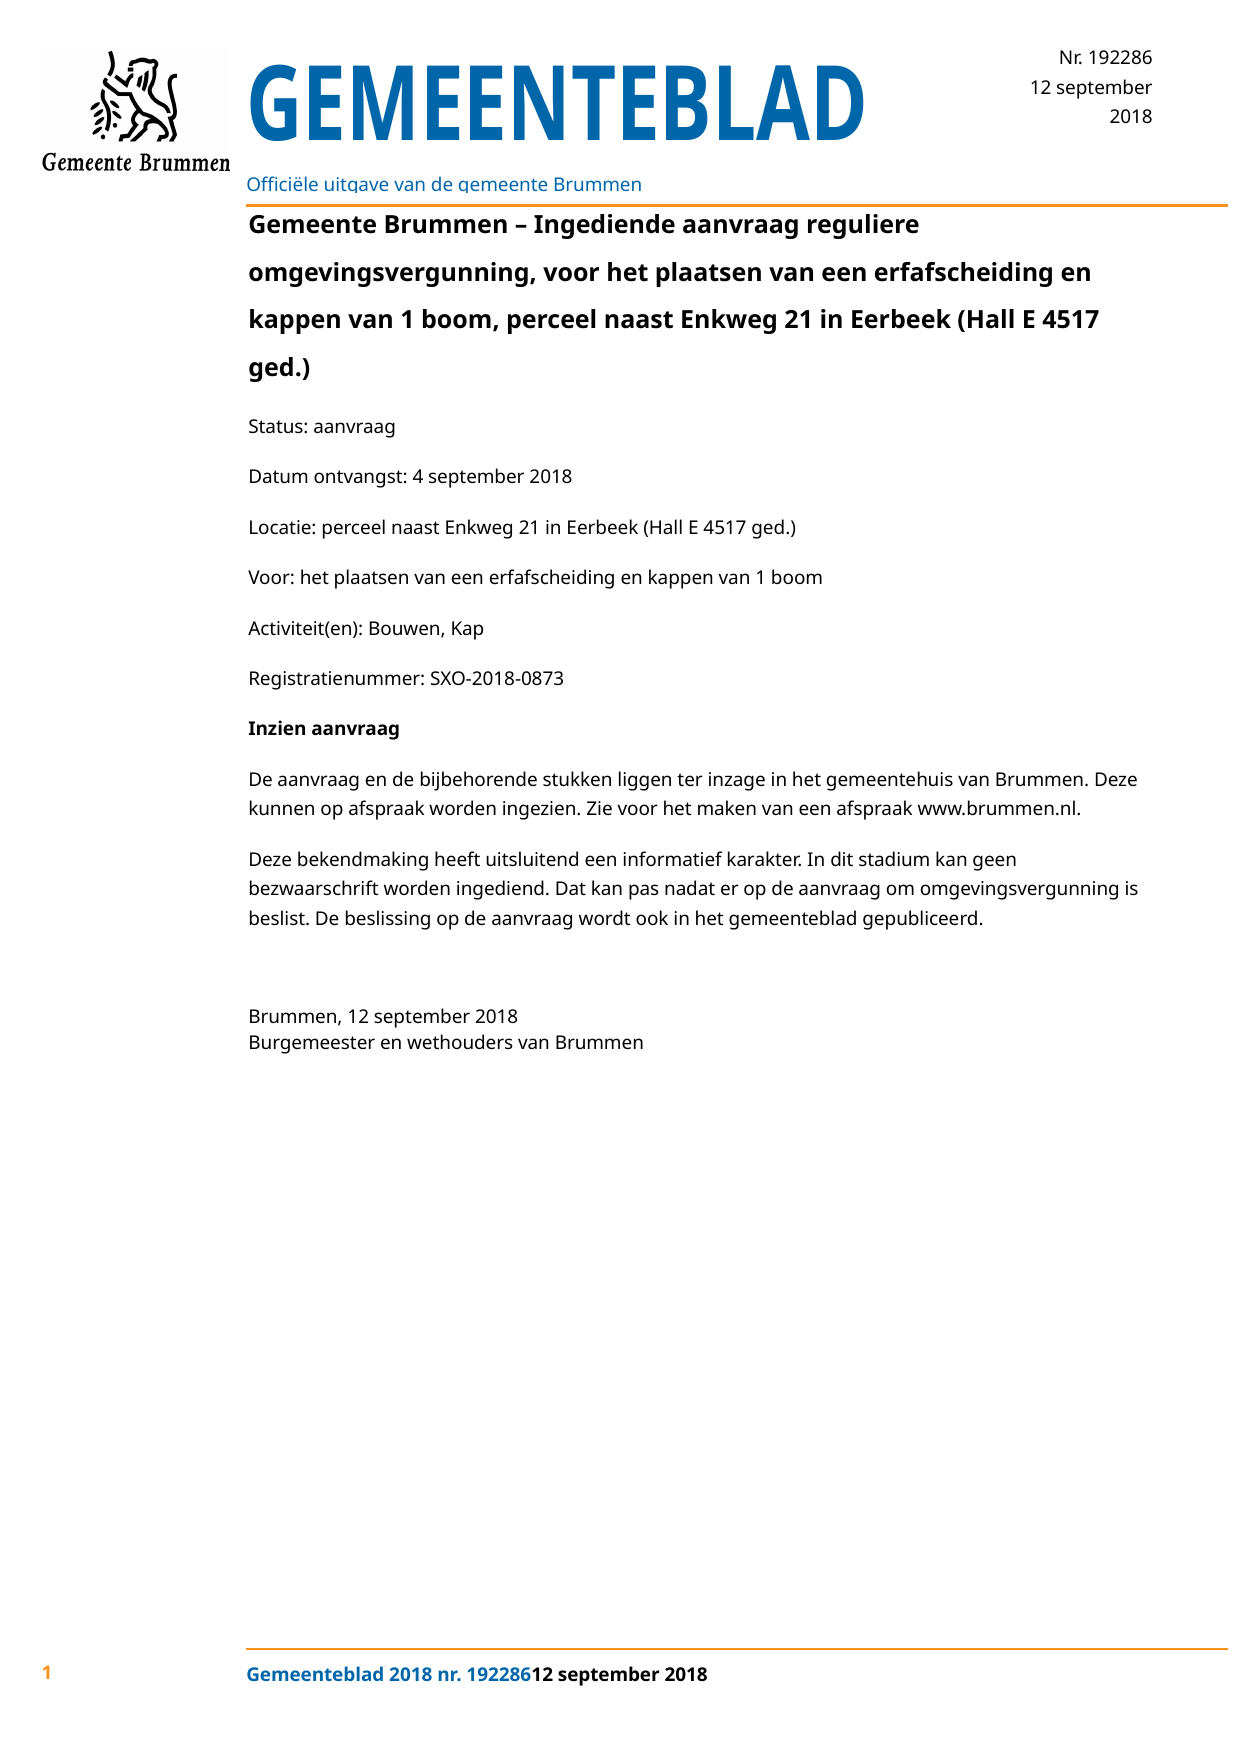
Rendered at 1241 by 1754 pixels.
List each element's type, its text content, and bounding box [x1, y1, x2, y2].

text Registratienummer: SXO-2018-0873 [248, 665, 1152, 691]
text Datum ontvangst: 4 september 2018 [248, 463, 1152, 489]
text Locatie: perceel naast Enkweg 21 in Eerbeek (Hall E 4517 ged.) [248, 514, 1152, 540]
text Voor: het plaatsen van een erfafscheiding en kappen van 1 boom [248, 564, 1152, 590]
picture [41, 47, 231, 172]
text Brummen, 12 september 2018 [248, 1003, 1152, 1029]
text Deze bekendmaking heeft uitsluitend een informatief karakter. In dit stadium kan geen bezwaarschrift worden ingediend. Dat kan pas nadat er op de aanvraag om omgevingsvergunning is beslist. De beslissing op de aanvraag wordt ook in het gemeenteblad gepubliceerd. [248, 846, 1152, 931]
text De aanvraag en de bijbehorende stukken liggen ter inzage in het gemeentehuis van Brummen. Deze kunnen op afspraak worden ingezien. Zie voor het maken van een afspraak www.brummen.nl. [248, 766, 1152, 821]
text Inzien aanvraag [248, 716, 1152, 741]
text Burgemeester en wethouders van Brummen [248, 1029, 1152, 1055]
text Gemeente Brummen – Ingediende aanvraag reguliere omgevingsvergunning, voor het plaatsen van een erfafscheiding en kappen van 1 boom, perceel naast Enkweg 21 in Eerbeek (Hall E 4517 ged.) [248, 207, 1152, 384]
text Status: aanvraag [248, 413, 1152, 439]
text Activiteit(en): Bouwen, Kap [248, 615, 1152, 641]
